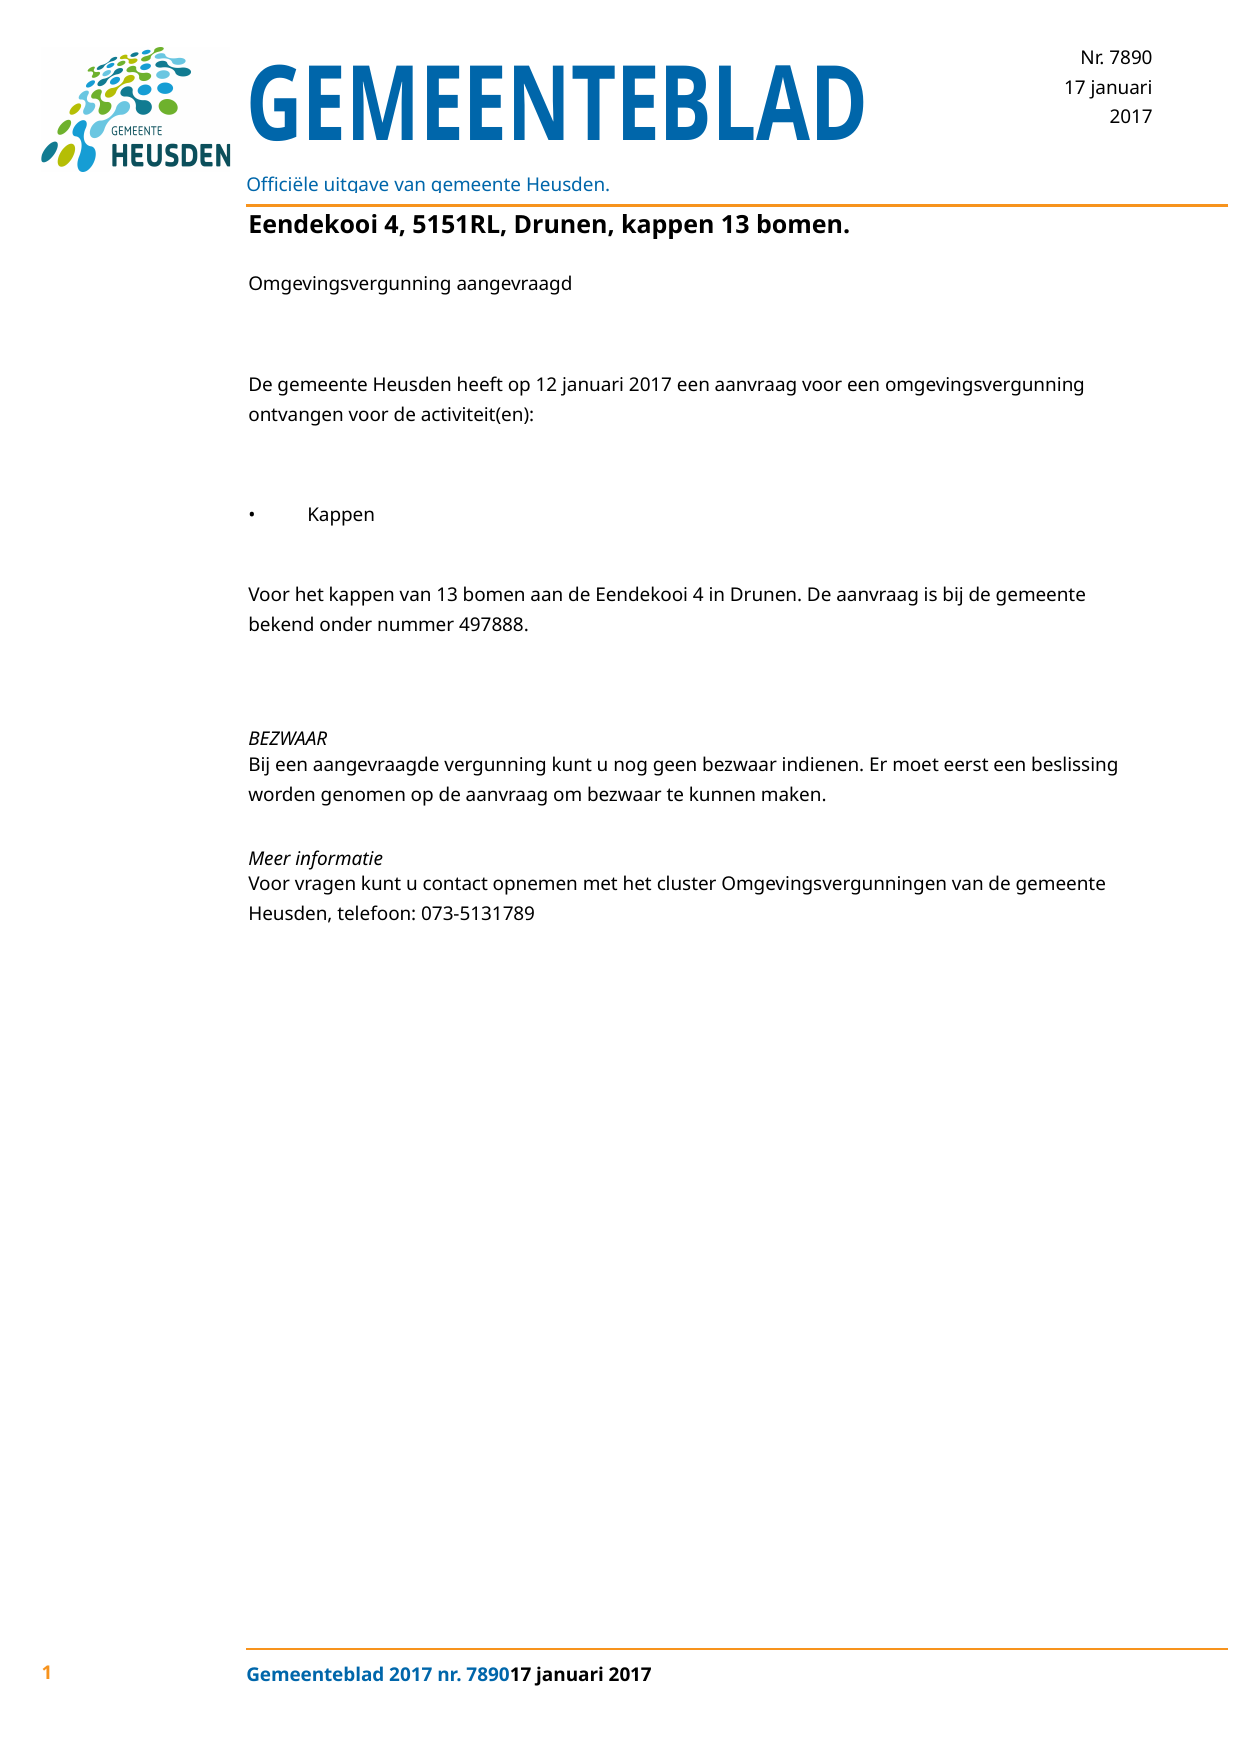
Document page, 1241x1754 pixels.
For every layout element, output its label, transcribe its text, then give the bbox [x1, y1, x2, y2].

text De gemeente Heusden heeft op 12 januari 2017 een aanvraag voor een omgevingsvergunning ontvangen voor de activiteit(en): [248, 371, 1152, 426]
picture [41, 47, 231, 172]
text Bij een aangevraagde vergunning kunt u nog geen bezwaar indienen. Er moet eerst een beslissing worden genomen op de aanvraag om bezwaar te kunnen maken. [248, 751, 1152, 807]
text Eendekooi 4, 5151RL, Drunen, kappen 13 bomen. [248, 207, 1152, 241]
text Voor vragen kunt u contact opnemen met het cluster Omgevingsvergunningen van de gemeente Heusden, telefoon: 073-5131789 [248, 871, 1152, 926]
text Omgevingsvergunning aangevraagd [248, 270, 1152, 296]
text BEZWAAR [248, 726, 1152, 751]
list Kappen [248, 502, 1152, 527]
text Voor het kappen van 13 bomen aan de Eendekooi 4 in Drunen. De aanvraag is bij de gemeente bekend onder nummer 497888. [248, 582, 1152, 637]
text Meer informatie [248, 845, 1152, 871]
